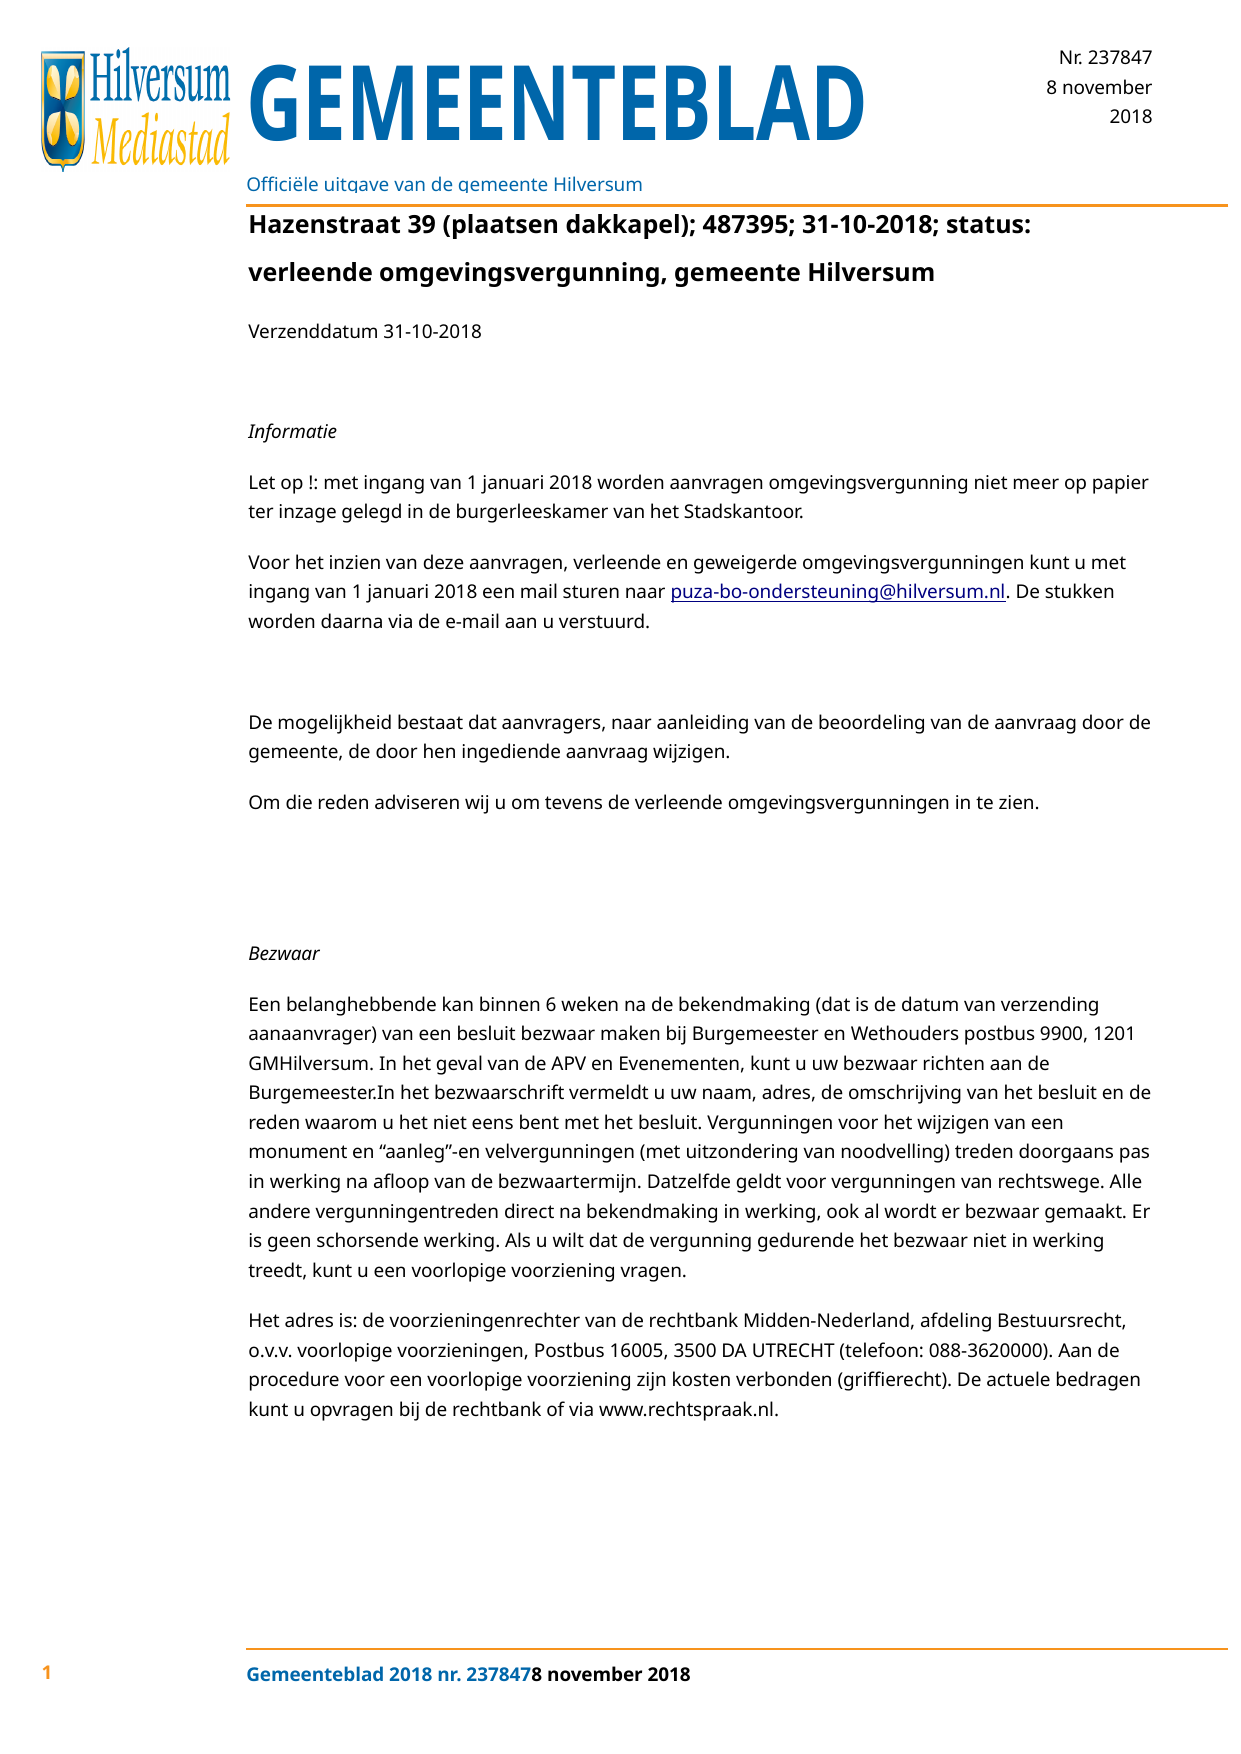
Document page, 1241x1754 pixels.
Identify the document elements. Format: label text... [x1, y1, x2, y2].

text De mogelijkheid bestaat dat aanvragers, naar aanleiding van de beoordeling van de aanvraag door de gemeente, de door hen ingediende aanvraag wijzigen. [248, 709, 1152, 764]
text Bezwaar [248, 940, 1152, 966]
text Het adres is: de voorzieningenrechter van de rechtbank Midden-Nederland, afdeling Bestuursrecht, o.v.v. voorlopige voorzieningen, Postbus 16005, 3500 DA UTRECHT (telefoon: 088-3620000). Aan de procedure voor een voorlopige voorziening zijn kosten verbonden (griffierecht). De actuele bedragen kunt u opvragen bij de rechtbank of via www.rechtspraak.nl. [248, 1307, 1152, 1422]
text Informatie [248, 419, 1152, 444]
text Verzenddatum 31-10-2018 [248, 318, 1152, 344]
text Om die reden adviseren wij u om tevens de verleende omgevingsvergunningen in te zien. [248, 789, 1152, 815]
text Voor het inzien van deze aanvragen, verleende en geweigerde omgevingsvergunningen kunt u met ingang van 1 januari 2018 een mail sturen naar puza-bo-ondersteuning@hilversum.nl. De stukken worden daarna via de e-mail aan u verstuurd. [248, 549, 1152, 634]
text Hazenstraat 39 (plaatsen dakkapel); 487395; 31-10-2018; status: verleende omgevingsvergunning, gemeente Hilversum [248, 207, 1152, 288]
text Let op !: met ingang van 1 januari 2018 worden aanvragen omgevingsvergunning niet meer op papier ter inzage gelegd in de burgerleeskamer van het Stadskantoor. [248, 469, 1152, 524]
text Een belanghebbende kan binnen 6 weken na de bekendmaking (dat is de datum van verzending aanaanvrager) van een besluit bezwaar maken bij Burgemeester en Wethouders postbus 9900, 1201 GMHilversum. In het geval van de APV en Evenementen, kunt u uw bezwaar richten aan de Burgemeester.In het bezwaarschrift vermeldt u uw naam, adres, de omschrijving van het besluit en de reden waarom u het niet eens bent met het besluit. Vergunningen voor het wijzigen van een monument en “aanleg”-en velvergunningen (met uitzondering van noodvelling) treden doorgaans pas in werking na afloop van de bezwaartermijn. Datzelfde geldt voor vergunningen van rechtswege. Alle andere vergunningentreden direct na bekendmaking in werking, ook al wordt er bezwaar gemaakt. Er is geen schorsende werking. Als u wilt dat de vergunning gedurende het bezwaar niet in werking treedt, kunt u een voorlopige voorziening vragen. [248, 991, 1152, 1283]
picture [41, 47, 231, 172]
